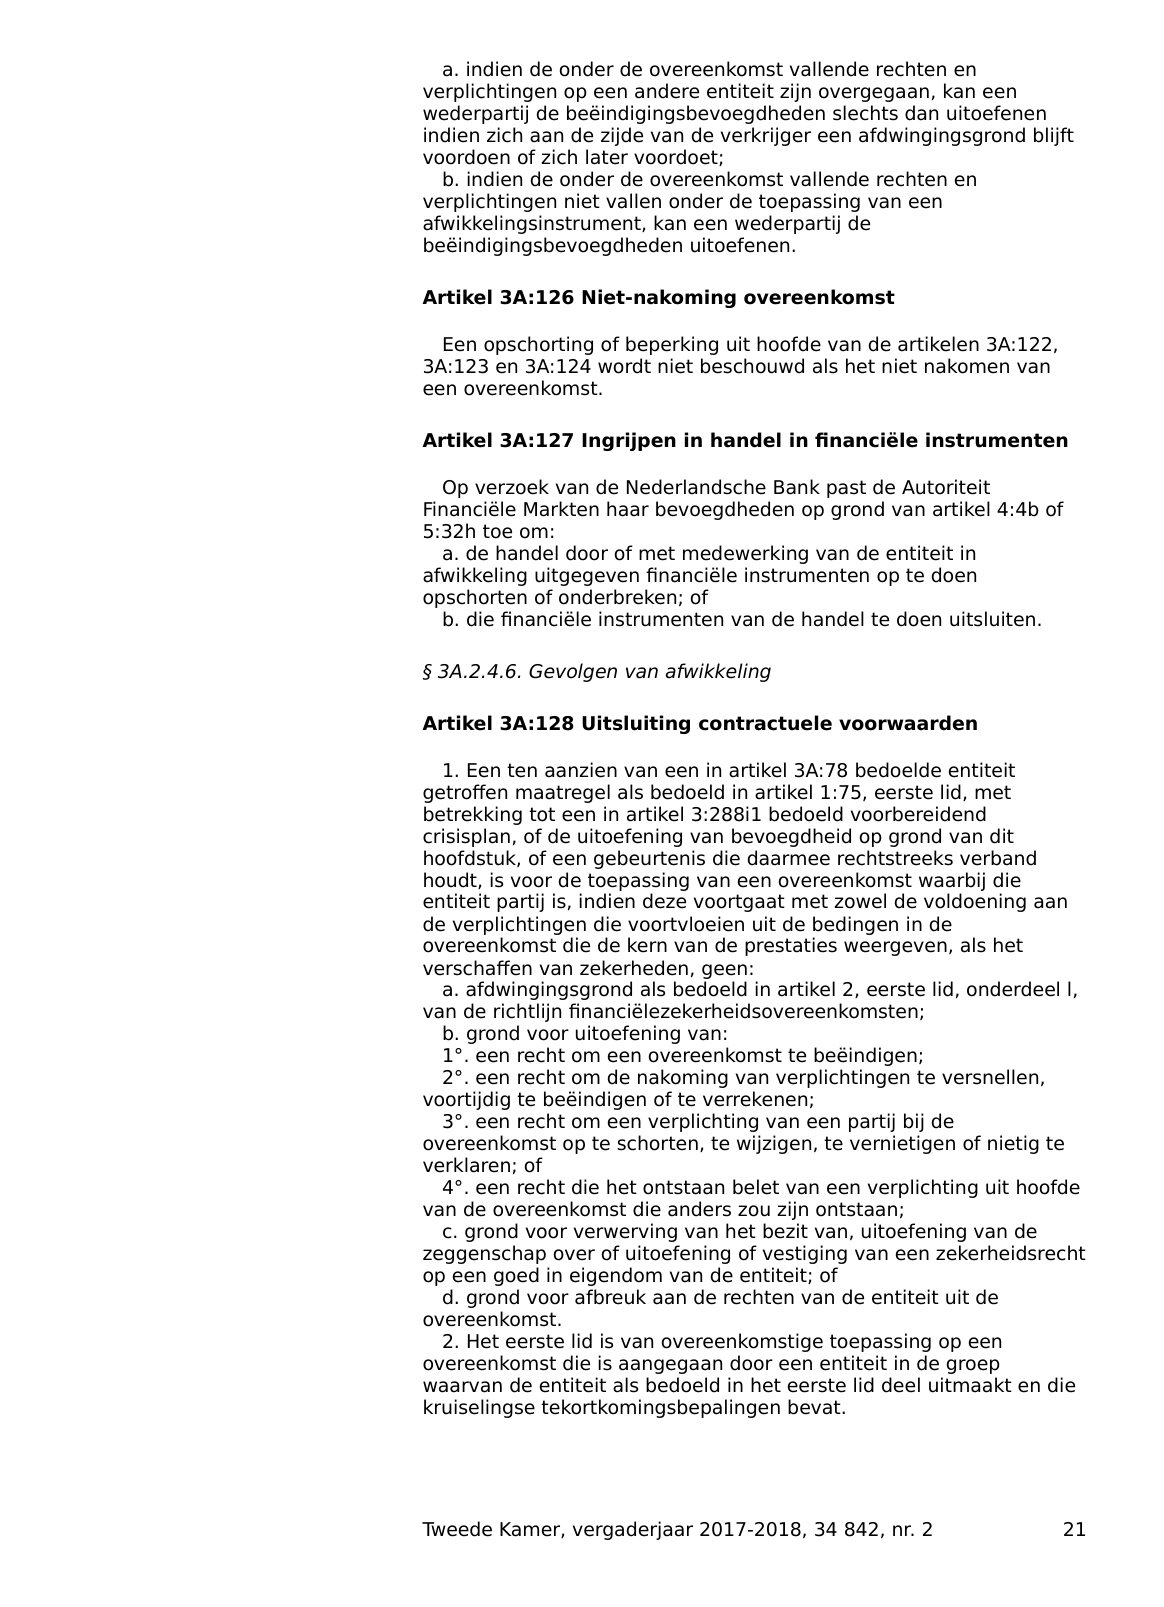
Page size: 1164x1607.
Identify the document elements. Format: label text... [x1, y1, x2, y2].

text a. de handel door of met medewerking van de entiteit in afwikkeling uitgegeven financiële instrumenten op te doen opschorten of onderbreken; of [422, 543, 1087, 609]
text Op verzoek van de Nederlandsche Bank past de Autoriteit Financiële Markten haar bevoegdheden op grond van artikel 4:4b of 5:32h toe om: [422, 477, 1087, 543]
text 1. Een ten aanzien van een in artikel 3A:78 bedoelde entiteit getroffen maatregel als bedoeld in artikel 1:75, eerste lid, met betrekking tot een in artikel 3:288i1 bedoeld voorbereidend crisisplan, of de uitoefening van bevoegdheid op grond van dit hoofdstuk, of een gebeurtenis die daarmee rechtstreeks verband houdt, is voor de toepassing van een overeenkomst waarbij die entiteit partij is, indien deze voortgaat met zowel de voldoening aan de verplichtingen die voortvloeien uit de bedingen in de overeenkomst die de kern van de prestaties weergeven, als het verschaffen van zekerheden, geen: [422, 759, 1087, 979]
text b. grond voor uitoefening van: [422, 1023, 1087, 1045]
text 3°. een recht om een verplichting van een partij bij de overeenkomst op te schorten, te wijzigen, te vernietigen of nietig te verklaren; of [422, 1111, 1087, 1177]
text d. grond voor afbreuk aan de rechten van de entiteit uit de overeenkomst. [422, 1287, 1087, 1331]
text c. grond voor verwerving van het bezit van, uitoefening van de zeggenschap over of uitoefening of vestiging van een zekerheidsrecht op een goed in eigendom van de entiteit; of [422, 1221, 1087, 1287]
subtitle Artikel 3A:127 Ingrijpen in handel in financiële instrumenten [422, 430, 1087, 452]
text b. indien de onder de overeenkomst vallende rechten en verplichtingen niet vallen onder de toepassing van een afwikkelingsinstrument, kan een wederpartij de beëindigingsbevoegdheden uitoefenen. [422, 169, 1087, 257]
text 1°. een recht om een overeenkomst te beëindigen; [422, 1045, 1087, 1067]
text 2°. een recht om de nakoming van verplichtingen te versnellen, voortijdig te beëindigen of te verrekenen; [422, 1067, 1087, 1111]
subtitle § 3A.2.4.6. Gevolgen van afwikkeling [422, 661, 1087, 683]
text 2. Het eerste lid is van overeenkomstige toepassing op een overeenkomst die is aangegaan door een entiteit in de groep waarvan de entiteit als bedoeld in het eerste lid deel uitmaakt en die kruiselingse tekortkomingsbepalingen bevat. [422, 1331, 1087, 1419]
subtitle Artikel 3A:126 Niet-nakoming overeenkomst [422, 287, 1087, 309]
text a. afdwingingsgrond als bedoeld in artikel 2, eerste lid, onderdeel l, van de richtlijn financiëlezekerheidsovereenkomsten; [422, 979, 1087, 1023]
subtitle Artikel 3A:128 Uitsluiting contractuele voorwaarden [422, 713, 1087, 734]
text Een opschorting of beperking uit hoofde van de artikelen 3A:122, 3A:123 en 3A:124 wordt niet beschouwd als het niet nakomen van een overeenkomst. [422, 334, 1087, 400]
text 4°. een recht die het ontstaan belet van een verplichting uit hoofde van de overeenkomst die anders zou zijn ontstaan; [422, 1177, 1087, 1221]
text a. indien de onder de overeenkomst vallende rechten en verplichtingen op een andere entiteit zijn overgegaan, kan een wederpartij de beëindigingsbevoegdheden slechts dan uitoefenen indien zich aan de zijde van de verkrijger een afdwingingsgrond blijft voordoen of zich later voordoet; [422, 59, 1087, 169]
text b. die financiële instrumenten van de handel te doen uitsluiten. [422, 609, 1087, 631]
